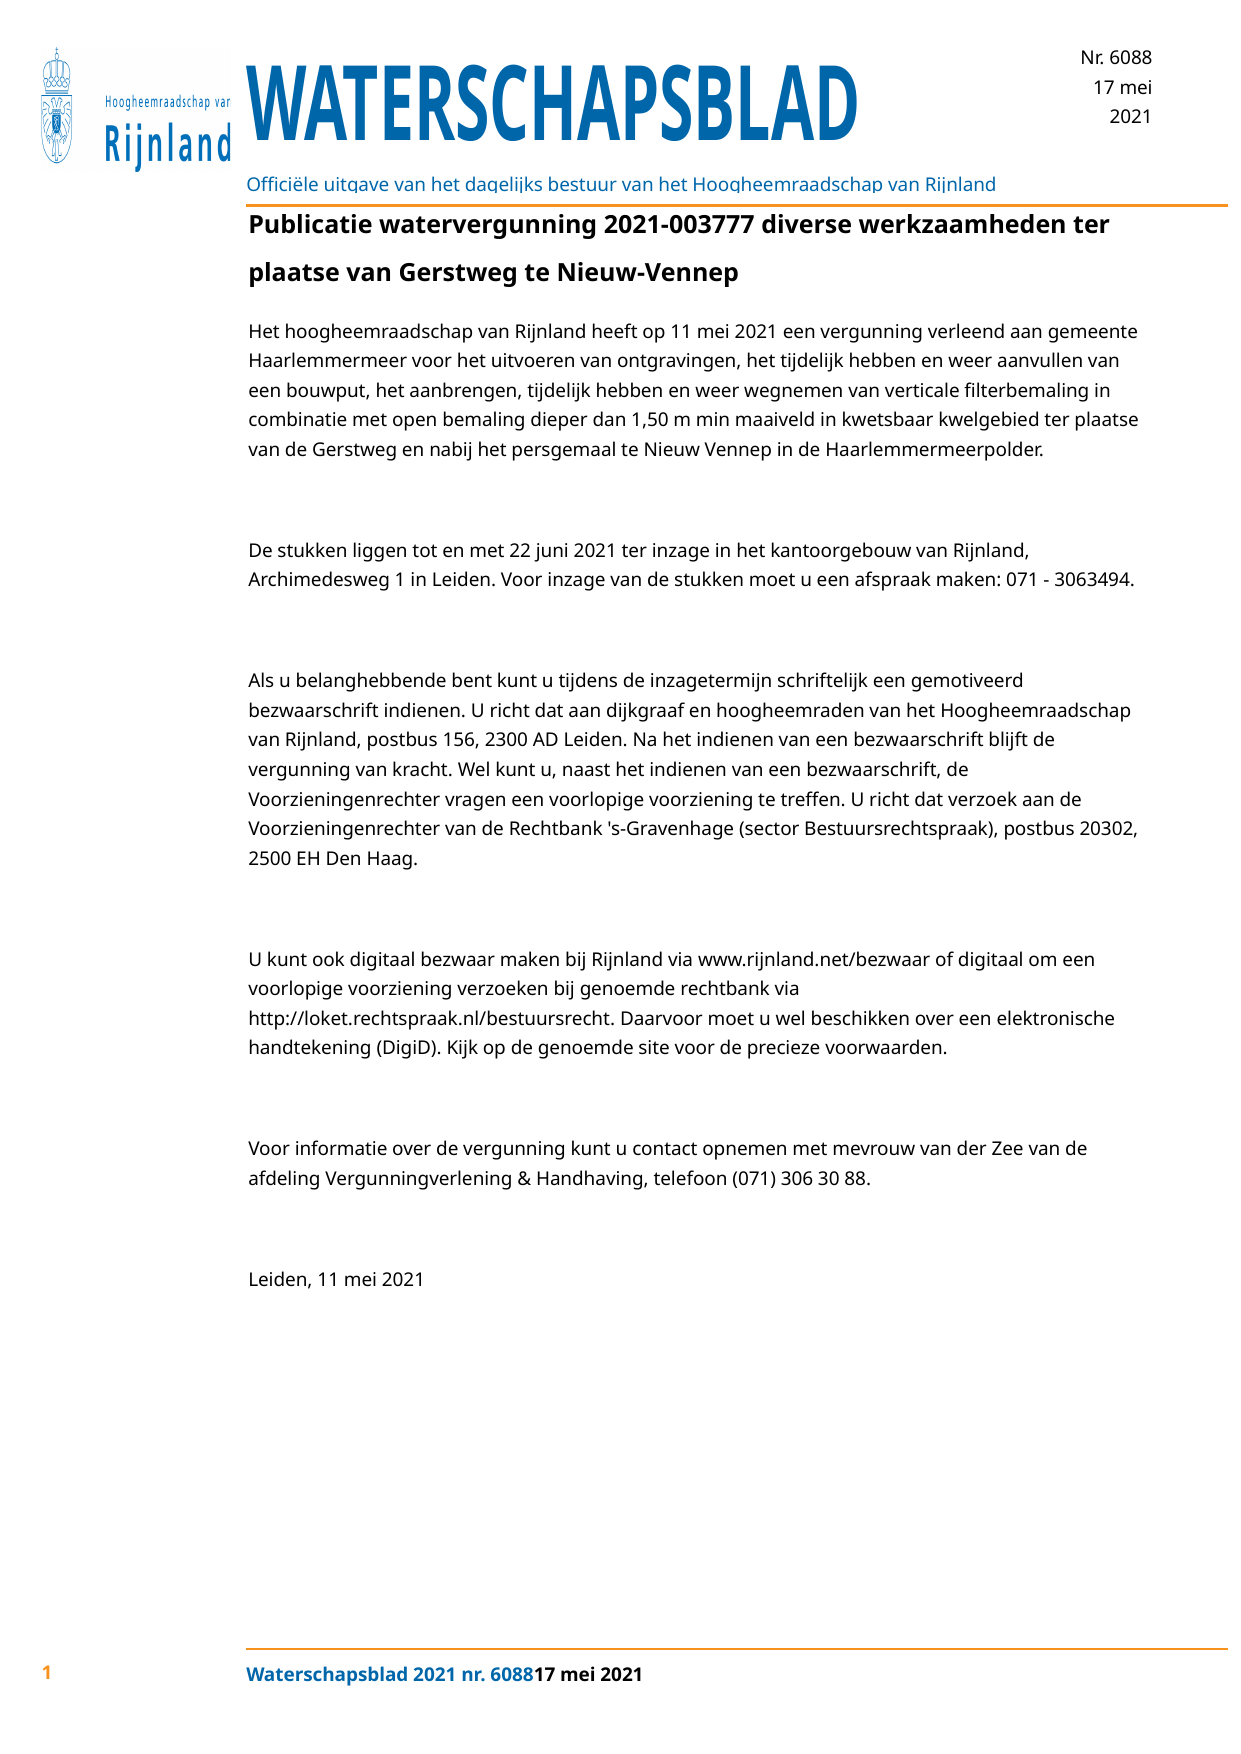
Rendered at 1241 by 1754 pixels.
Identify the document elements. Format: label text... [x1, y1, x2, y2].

text Als u belanghebbende bent kunt u tijdens de inzagetermijn schriftelijk een gemotiveerd bezwaarschrift indienen. U richt dat aan dijkgraaf en hoogheemraden van het Hoogheemraadschap van Rijnland, postbus 156, 2300 AD Leiden. Na het indienen van een bezwaarschrift blijft de vergunning van kracht. Wel kunt u, naast het indienen van een bezwaarschrift, de Voorzieningenrechter vragen een voorlopige voorziening te treffen. U richt dat verzoek aan de Voorzieningenrechter van de Rechtbank 's-Gravenhage (sector Bestuursrechtspraak), postbus 20302, 2500 EH Den Haag. [248, 667, 1152, 871]
text U kunt ook digitaal bezwaar maken bij Rijnland via www.rijnland.net/bezwaar of digitaal om een voorlopige voorziening verzoeken bij genoemde rechtbank via http://loket.rechtspraak.nl/bestuursrecht. Daarvoor moet u wel beschikken over een elektronische handtekening (DigiD). Kijk op de genoemde site voor de precieze voorwaarden. [248, 946, 1152, 1060]
text De stukken liggen tot en met 22 juni 2021 ter inzage in het kantoorgebouw van Rijnland, Archimedesweg 1 in Leiden. Voor inzage van de stukken moet u een afspraak maken: 071 - 3063494. [248, 537, 1152, 592]
text Het hoogheemraadschap van Rijnland heeft op 11 mei 2021 een vergunning verleend aan gemeente Haarlemmermeer voor het uitvoeren van ontgravingen, het tijdelijk hebben en weer aanvullen van een bouwput, het aanbrengen, tijdelijk hebben en weer wegnemen van verticale filterbemaling in combinatie met open bemaling dieper dan 1,50 m min maaiveld in kwetsbaar kwelgebied ter plaatse van de Gerstweg en nabij het persgemaal te Nieuw Vennep in de Haarlemmermeerpolder. [248, 318, 1152, 462]
picture [41, 47, 231, 172]
text Leiden, 11 mei 2021 [248, 1266, 1152, 1292]
text Voor informatie over de vergunning kunt u contact opnemen met mevrouw van der Zee van de afdeling Vergunningverlening & Handhaving, telefoon (071) 306 30 88. [248, 1135, 1152, 1191]
text Publicatie watervergunning 2021-003777 diverse werkzaamheden ter plaatse van Gerstweg te Nieuw-Vennep [248, 207, 1152, 288]
